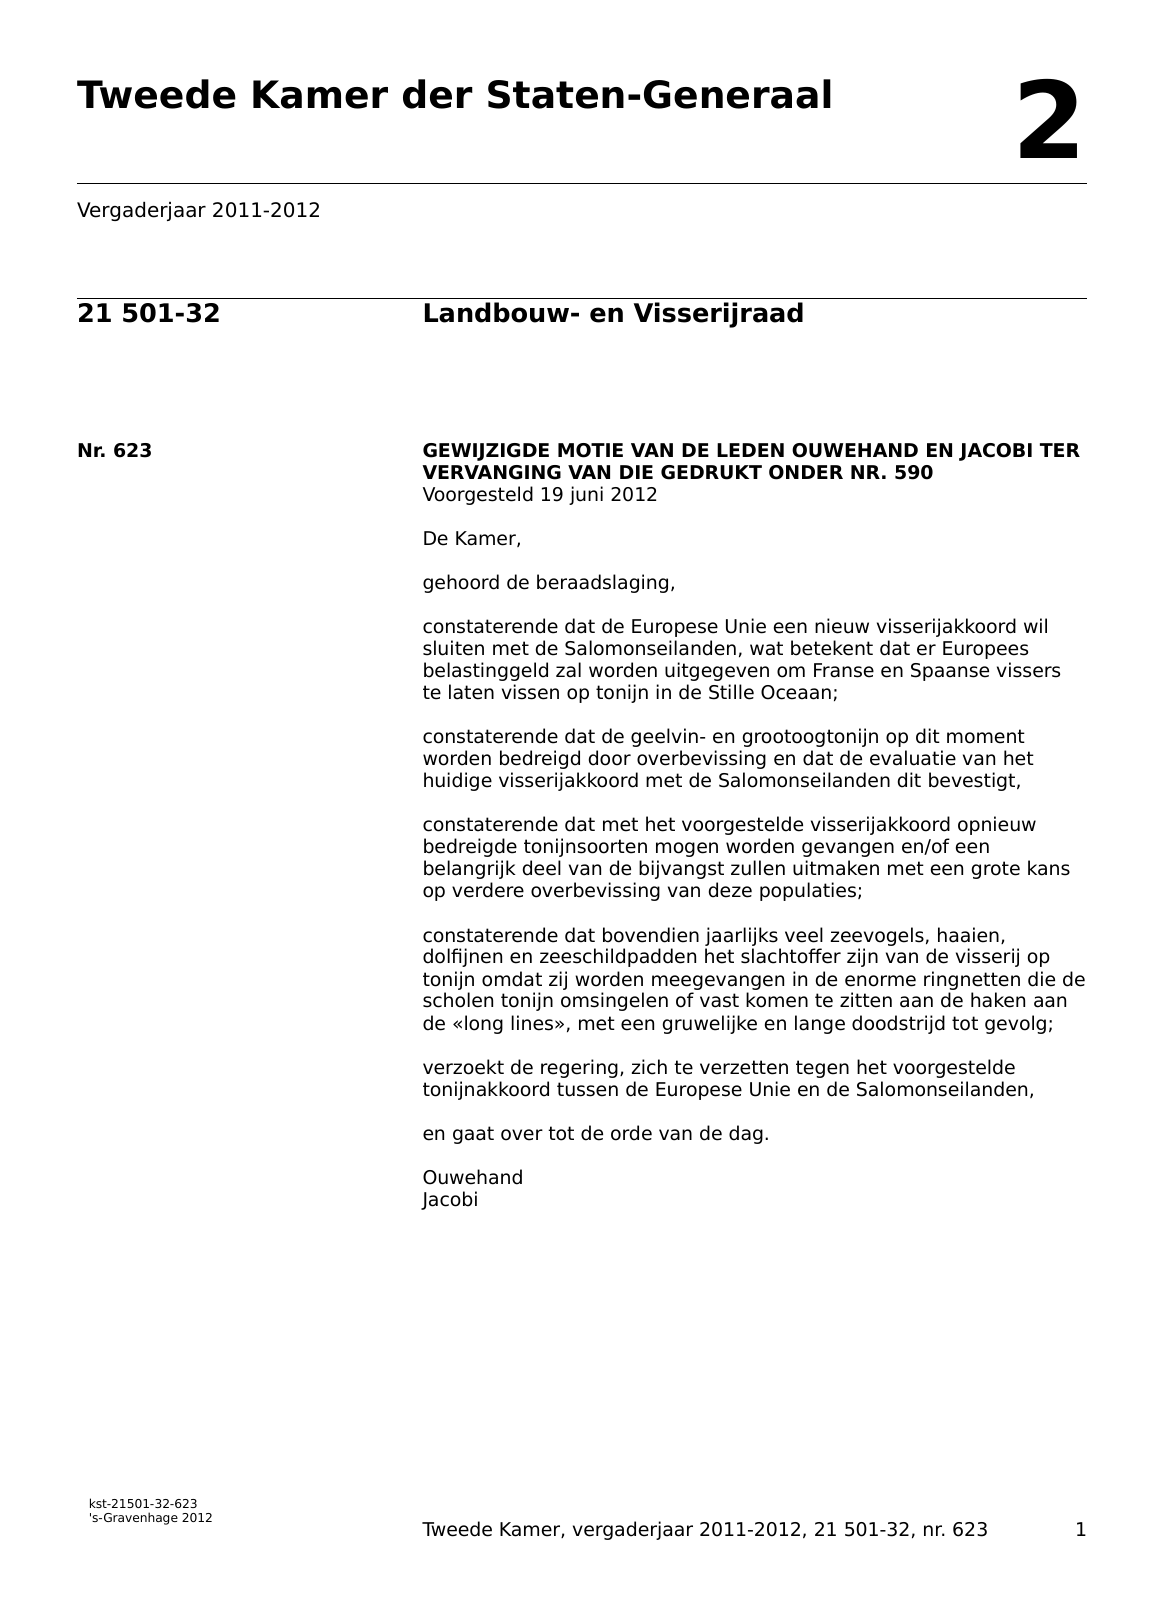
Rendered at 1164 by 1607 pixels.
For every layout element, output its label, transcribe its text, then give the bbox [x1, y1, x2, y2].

text Voorgesteld 19 juni 2012 [422, 484, 1087, 506]
text constaterende dat met het voorgestelde visserijakkoord opnieuw bedreigde tonijnsoorten mogen worden gevangen en/of een belangrijk deel van de bijvangst zullen uitmaken met een grote kans op verdere overbevissing van deze populaties; [422, 814, 1087, 902]
text De Kamer, [422, 528, 1087, 550]
table_header Tweede Kamer der Staten-Generaal [77, 59, 886, 183]
text Jacobi [422, 1189, 1087, 1211]
text Ouwehand [422, 1167, 1087, 1189]
subtitle Nr. 623 GEWIJZIGDE MOTIE VAN DE LEDEN OUWEHAND EN JACOBI TER VERVANGING VAN DIE GEDRUKT ONDER NR. 590 [77, 440, 1087, 484]
table_cell Vergaderjaar 2011-2012 [77, 184, 1087, 298]
text gehoord de beraadslaging, [422, 572, 1087, 594]
text constaterende dat bovendien jaarlijks veel zeevogels, haaien, dolfijnen en zeeschildpadden het slachtoffer zijn van de visserij op tonijn omdat zij worden meegevangen in de enorme ringnetten die de scholen tonijn omsingelen of vast komen te zitten aan de haken aan de «long lines», met een gruwelijke en lange doodstrijd tot gevolg; [422, 924, 1087, 1034]
text 's-Gravenhage 2012 [88, 1511, 323, 1525]
text kst-21501-32-623 [88, 1497, 323, 1511]
text verzoekt de regering, zich te verzetten tegen het voorgestelde tonijnakkoord tussen de Europese Unie en de Salomonseilanden, [422, 1057, 1087, 1101]
table_header 2 [886, 59, 1087, 183]
text constaterende dat de Europese Unie een nieuw visserijakkoord wil sluiten met de Salomonseilanden, wat betekent dat er Europees belastinggeld zal worden uitgegeven om Franse en Spaanse vissers te laten vissen op tonijn in de Stille Oceaan; [422, 616, 1087, 704]
text constaterende dat de geelvin- en grootoogtonijn op dit moment worden bedreigd door overbevissing en dat de evaluatie van het huidige visserijakkoord met de Salomonseilanden dit bevestigt, [422, 726, 1087, 792]
subtitle 21 501-32 Landbouw- en Visserijraad [77, 299, 1087, 329]
text en gaat over tot de orde van de dag. [422, 1123, 1087, 1145]
